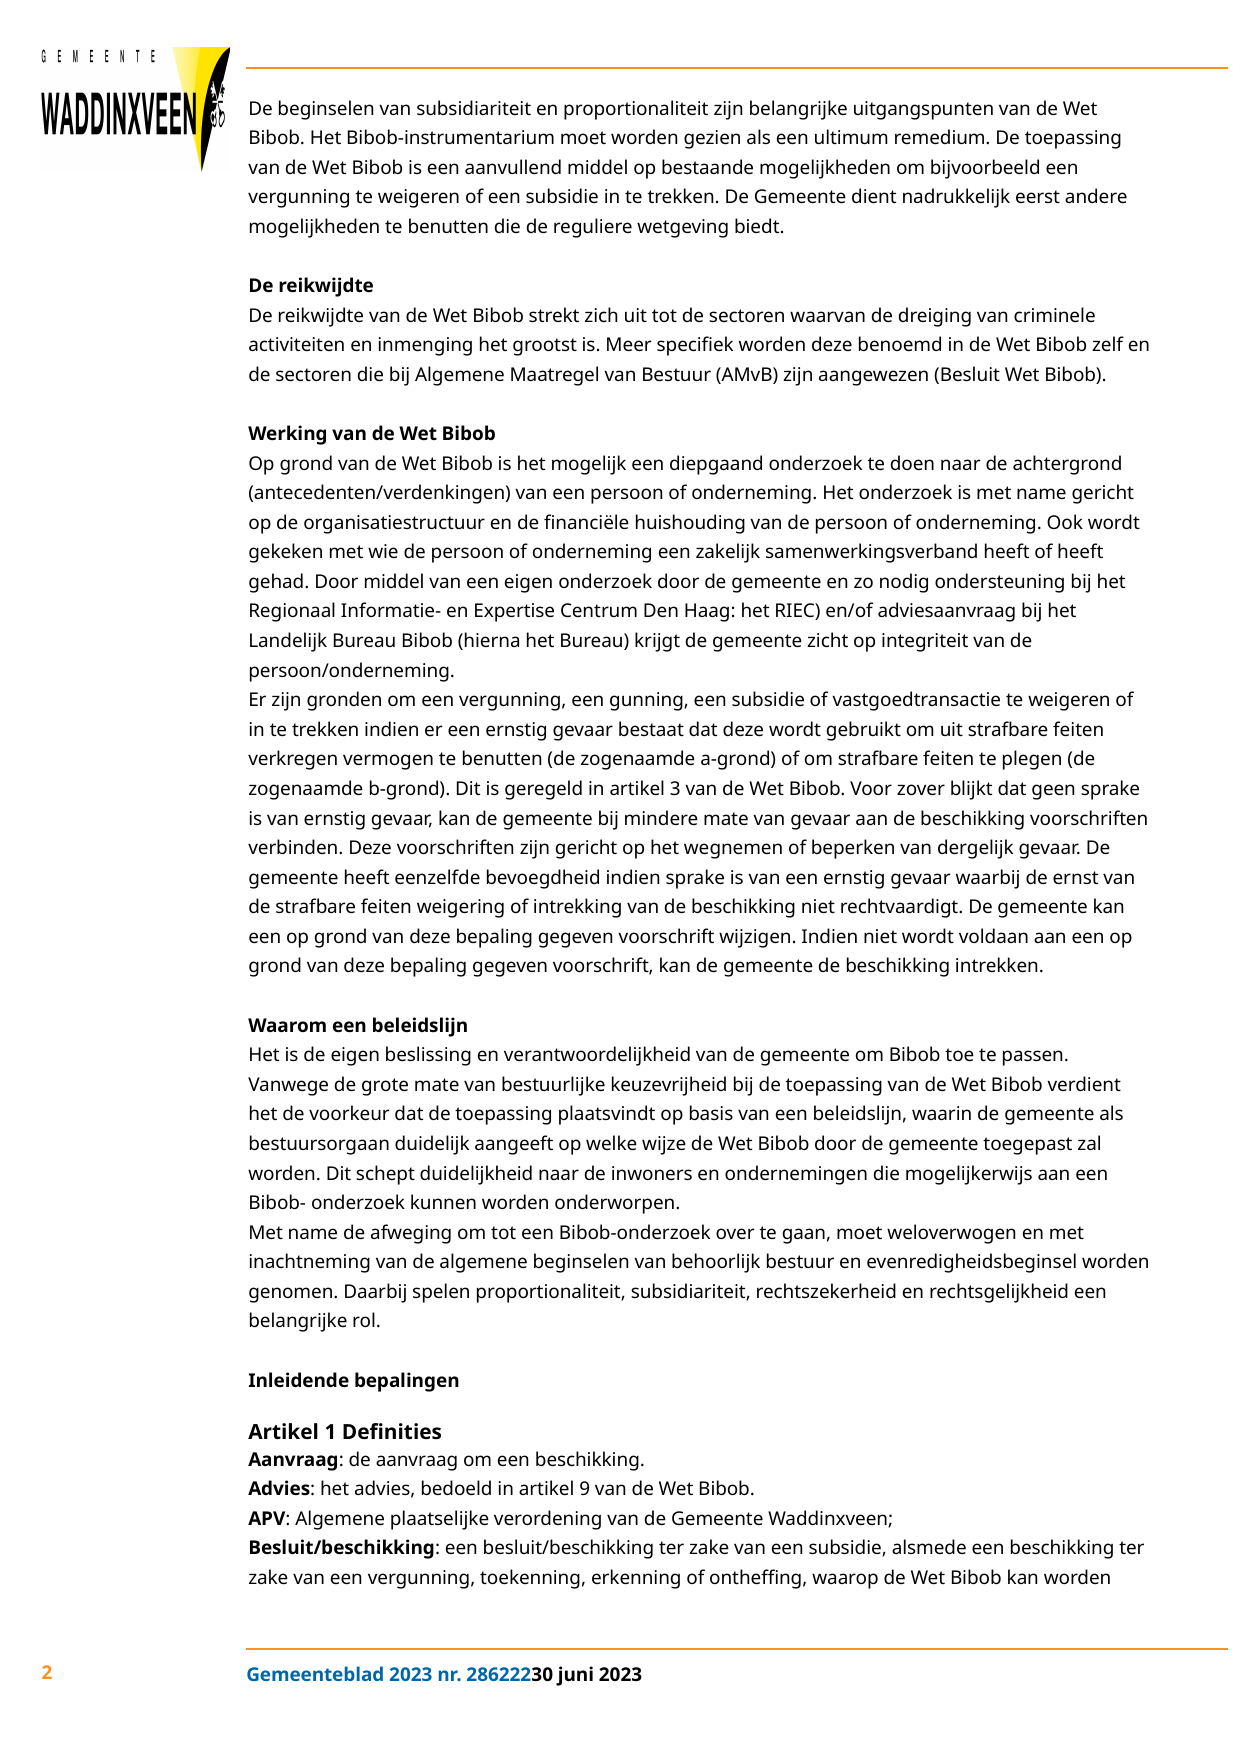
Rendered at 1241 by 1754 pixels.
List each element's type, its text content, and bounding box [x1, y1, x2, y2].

text Advies: het advies, bedoeld in artikel 9 van de Wet Bibob. [248, 1475, 1152, 1501]
text APV: Algemene plaatselijke verordening van de Gemeente Waddinxveen; [248, 1505, 1152, 1531]
text Waarom een beleidslijn [248, 1012, 1152, 1038]
text De reikwijdte van de Wet Bibob strekt zich uit tot de sectoren waarvan de dreiging van criminele activiteiten en inmenging het grootst is. Meer specifiek worden deze benoemd in de Wet Bibob zelf en de sectoren die bij Algemene Maatregel van Bestuur (AMvB) zijn aangewezen (Besluit Wet Bibob). [248, 302, 1152, 387]
text De beginselen van subsidiariteit en proportionaliteit zijn belangrijke uitgangspunten van de Wet Bibob. Het Bibob-instrumentarium moet worden gezien als een ultimum remedium. De toepassing van de Wet Bibob is een aanvullend middel op bestaande mogelijkheden om bijvoorbeeld een vergunning te weigeren of een subsidie in te trekken. De Gemeente dient nadrukkelijk eerst andere mogelijkheden te benutten die de reguliere wetgeving biedt. [248, 95, 1152, 239]
picture [41, 47, 231, 172]
text Besluit/beschikking: een besluit/beschikking ter zake van een subsidie, alsmede een beschikking ter zake van een vergunning, toekenning, erkenning of ontheffing, waarop de Wet Bibob kan worden [248, 1534, 1152, 1590]
text Aanvraag: de aanvraag om een beschikking. [248, 1446, 1152, 1471]
text Werking van de Wet Bibob [248, 420, 1152, 446]
text Artikel 1 Definities [248, 1417, 1152, 1446]
text Het is de eigen beslissing en verantwoordelijkheid van de gemeente om Bibob toe te passen. Vanwege de grote mate van bestuurlijke keuzevrijheid bij de toepassing van de Wet Bibob verdient het de voorkeur dat de toepassing plaatsvindt op basis van een beleidslijn, waarin de gemeente als bestuursorgaan duidelijk aangeeft op welke wijze de Wet Bibob door de gemeente toegepast zal worden. Dit schept duidelijkheid naar de inwoners en ondernemingen die mogelijkerwijs aan een Bibob- onderzoek kunnen worden onderworpen. [248, 1041, 1152, 1215]
text De reikwijdte [248, 272, 1152, 298]
text Met name de afweging om tot een Bibob-onderzoek over te gaan, moet weloverwogen en met inachtneming van de algemene beginselen van behoorlijk bestuur en evenredigheidsbeginsel worden genomen. Daarbij spelen proportionaliteit, subsidiariteit, rechtszekerheid en rechtsgelijkheid een belangrijke rol. [248, 1219, 1152, 1333]
text Inleidende bepalingen [248, 1367, 1152, 1393]
text Op grond van de Wet Bibob is het mogelijk een diepgaand onderzoek te doen naar de achtergrond (antecedenten/verdenkingen) van een persoon of onderneming. Het onderzoek is met name gericht op de organisatiestructuur en de financiële huishouding van de persoon of onderneming. Ook wordt gekeken met wie de persoon of onderneming een zakelijk samenwerkingsverband heeft of heeft gehad. Door middel van een eigen onderzoek door de gemeente en zo nodig ondersteuning bij het Regionaal Informatie- en Expertise Centrum Den Haag: het RIEC) en/of adviesaanvraag bij het Landelijk Bureau Bibob (hierna het Bureau) krijgt de gemeente zicht op integriteit van de persoon/onderneming. [248, 450, 1152, 683]
text Er zijn gronden om een vergunning, een gunning, een subsidie of vastgoedtransactie te weigeren of in te trekken indien er een ernstig gevaar bestaat dat deze wordt gebruikt om uit strafbare feiten verkregen vermogen te benutten (de zogenaamde a-grond) of om strafbare feiten te plegen (de zogenaamde b-grond). Dit is geregeld in artikel 3 van de Wet Bibob. Voor zover blijkt dat geen sprake is van ernstig gevaar, kan de gemeente bij mindere mate van gevaar aan de beschikking voorschriften verbinden. Deze voorschriften zijn gericht op het wegnemen of beperken van dergelijk gevaar. De gemeente heeft eenzelfde bevoegdheid indien sprake is van een ernstig gevaar waarbij de ernst van de strafbare feiten weigering of intrekking van de beschikking niet rechtvaardigt. De gemeente kan een op grond van deze bepaling gegeven voorschrift wijzigen. Indien niet wordt voldaan aan een op grond van deze bepaling gegeven voorschrift, kan de gemeente de beschikking intrekken. [248, 686, 1152, 978]
